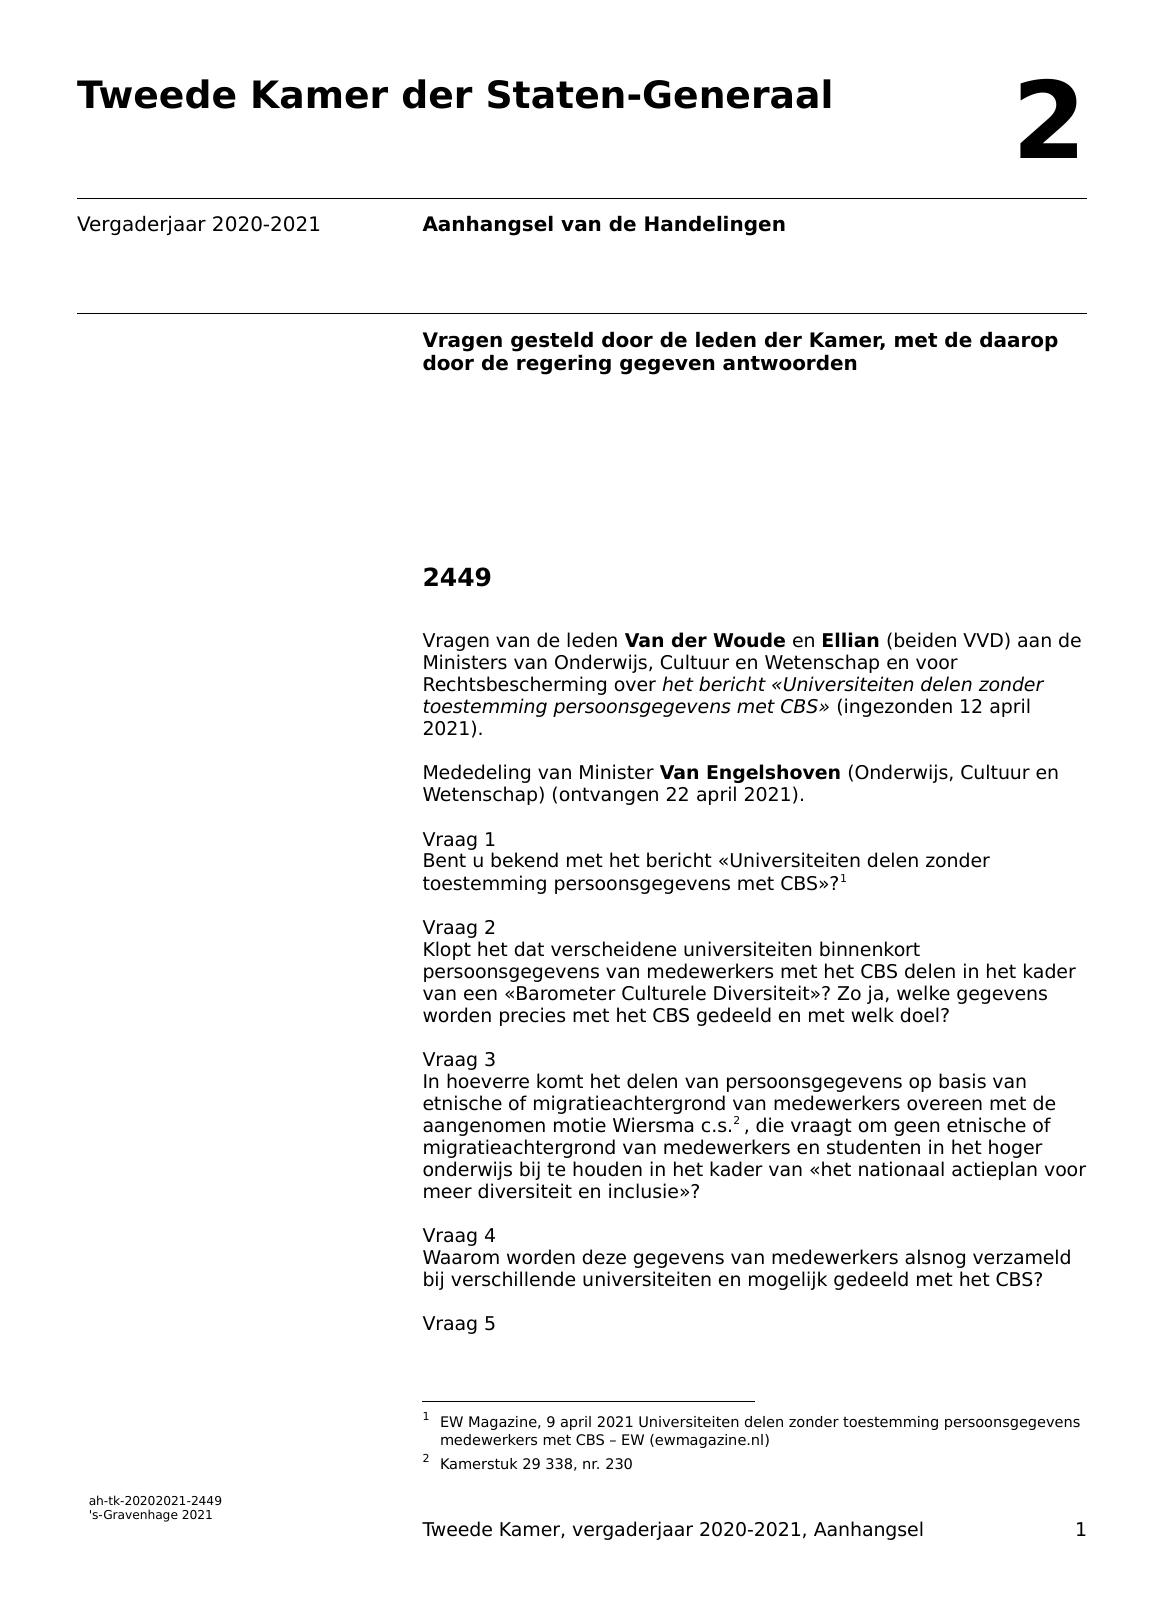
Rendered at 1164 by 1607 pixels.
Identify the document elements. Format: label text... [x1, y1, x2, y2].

text 2449 [422, 563, 1087, 592]
text Kamerstuk 29 338, nr. 230 [422, 1452, 1087, 1474]
text Waarom worden deze gegevens van medewerkers alsnog verzameld bij verschillende universiteiten en mogelijk gedeeld met het CBS? [422, 1247, 1087, 1291]
text In hoeverre komt het delen van persoonsgegevens op basis van etnische of migratieachtergrond van medewerkers overeen met de aangenomen motie Wiersma c.s., die vraagt om geen etnische of migratieachtergrond van medewerkers en studenten in het hoger onderwijs bij te houden in het kader van «het nationaal actieplan voor meer diversiteit en inclusie»? [422, 1071, 1087, 1202]
text Vragen van de leden Van der Woude en Ellian (beiden VVD) aan de Ministers van Onderwijs, Cultuur en Wetenschap en voor Rechtsbescherming over het bericht «Universiteiten delen zonder toestemming persoonsgegevens met CBS» (ingezonden 12 april 2021). [422, 630, 1087, 740]
table_cell Vergaderjaar 2020-2021 [77, 199, 422, 313]
text Vraag 3 [422, 1049, 1087, 1071]
text ah-tk-20202021-2449 [88, 1494, 323, 1508]
text Bent u bekend met het bericht «Universiteiten delen zonder toestemming persoonsgegevens met CBS»? [422, 850, 1087, 894]
table_header 2 [886, 59, 1087, 198]
text EW Magazine, 9 april 2021 Universiteiten delen zonder toestemming persoonsgegevens medewerkers met CBS – EW (ewmagazine.nl) [422, 1410, 1087, 1449]
table_cell Aanhangsel van de Handelingen [422, 199, 1087, 313]
text 's-Gravenhage 2021 [88, 1508, 323, 1522]
text Vraag 5 [422, 1313, 1087, 1335]
table_header Tweede Kamer der Staten-Generaal [77, 59, 886, 198]
text Vraag 2 [422, 917, 1087, 938]
text Klopt het dat verscheidene universiteiten binnenkort persoonsgegevens van medewerkers met het CBS delen in het kader van een «Barometer Culturele Diversiteit»? Zo ja, welke gegevens worden precies met het CBS gedeeld en met welk doel? [422, 938, 1087, 1026]
table_cell Vragen gesteld door de leden der Kamer, met de daarop door de regering gegeven antwoorden [422, 314, 1087, 375]
text Vraag 4 [422, 1225, 1087, 1247]
text Mededeling van Minister Van Engelshoven (Onderwijs, Cultuur en Wetenschap) (ontvangen 22 april 2021). [422, 762, 1087, 806]
text Vraag 1 [422, 828, 1087, 850]
table_cell [77, 314, 422, 375]
